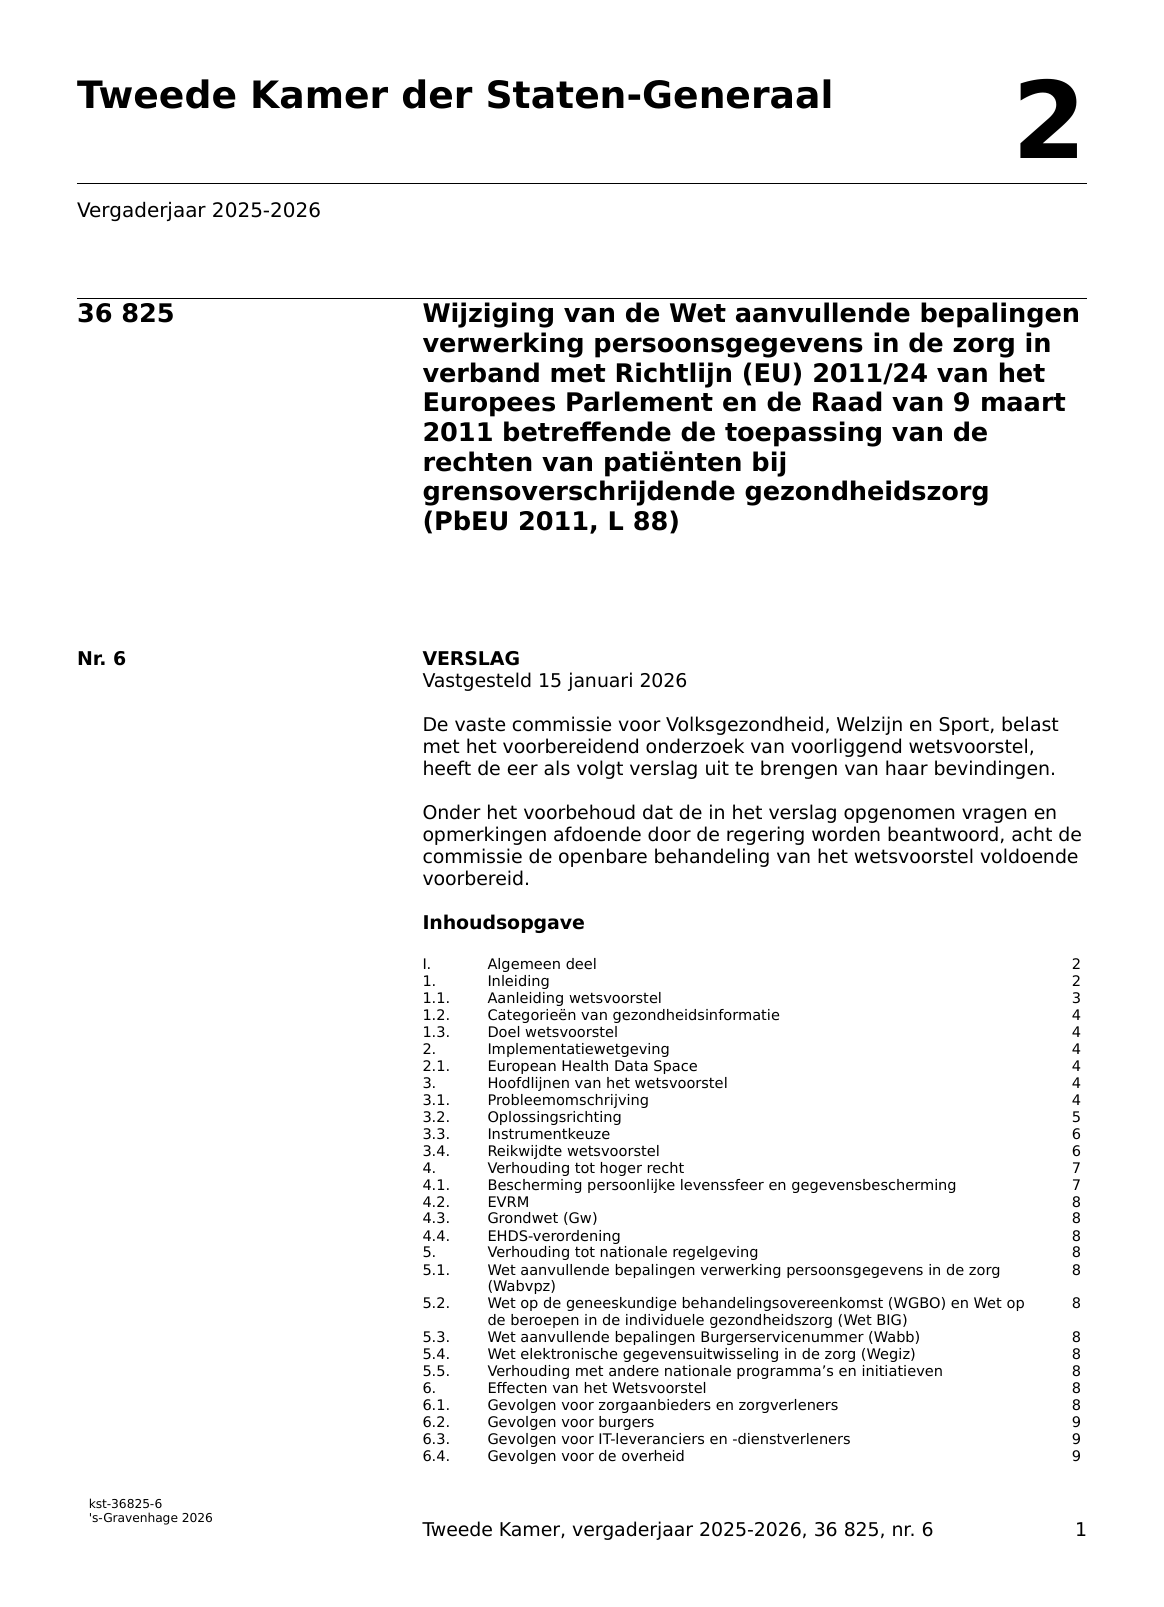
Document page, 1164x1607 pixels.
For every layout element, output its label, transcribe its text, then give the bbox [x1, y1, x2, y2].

table_cell Grondwet (Gw) [481, 1210, 1039, 1227]
table_cell 8 [1039, 1380, 1087, 1397]
table_header I. [422, 956, 481, 973]
table_cell 7 [1039, 1160, 1087, 1176]
table_header 2 [1039, 956, 1087, 973]
table_cell 9 [1039, 1448, 1087, 1465]
table_cell 5.4. [422, 1346, 481, 1363]
table_cell Bescherming persoonlijke levenssfeer en gegevensbescherming [481, 1176, 1039, 1193]
table_cell 3 [1039, 990, 1087, 1007]
table_cell 5 [1039, 1109, 1087, 1126]
table_cell 8 [1039, 1244, 1087, 1261]
text Onder het voorbehoud dat de in het verslag opgenomen vragen en opmerkingen afdoende door de regering worden beantwoord, acht de commissie de openbare behandeling van het wetsvoorstel voldoende voorbereid. [422, 802, 1087, 890]
table_cell EVRM [481, 1194, 1039, 1210]
table_cell 1.3. [422, 1024, 481, 1041]
table_cell Reikwijdte wetsvoorstel [481, 1143, 1039, 1159]
table_cell 8 [1039, 1228, 1087, 1244]
table_cell Inleiding [481, 973, 1039, 990]
table_cell 4 [1039, 1007, 1087, 1024]
table_cell 9 [1039, 1414, 1087, 1431]
table_cell Doel wetsvoorstel [481, 1024, 1039, 1041]
table_cell 1.1. [422, 990, 481, 1007]
table_cell 4.2. [422, 1194, 481, 1210]
table_cell 2.1. [422, 1058, 481, 1074]
table_cell European Health Data Space [481, 1058, 1039, 1074]
table_cell 4 [1039, 1092, 1087, 1108]
subtitle Inhoudsopgave [422, 912, 1087, 934]
table_cell Gevolgen voor IT-leveranciers en -dienstverleners [481, 1431, 1039, 1448]
text 's-Gravenhage 2026 [88, 1511, 323, 1525]
table_cell 2. [422, 1041, 481, 1058]
table_cell 5.2. [422, 1295, 481, 1329]
table_cell Probleemomschrijving [481, 1092, 1039, 1108]
table_cell 5.5. [422, 1363, 481, 1380]
table_cell 1.2. [422, 1007, 481, 1024]
table_cell 4.4. [422, 1228, 481, 1244]
table_cell 3.2. [422, 1109, 481, 1126]
text kst-36825-6 [88, 1497, 323, 1511]
table_cell Effecten van het Wetsvoorstel [481, 1380, 1039, 1397]
table_cell 6. [422, 1380, 481, 1397]
table_cell 6.4. [422, 1448, 481, 1465]
table_cell EHDS-verordening [481, 1228, 1039, 1244]
table_header Algemeen deel [481, 956, 1039, 973]
table_cell 8 [1039, 1295, 1087, 1329]
table_cell 8 [1039, 1261, 1087, 1295]
table_cell 6.3. [422, 1431, 481, 1448]
table_cell Hoofdlijnen van het wetsvoorstel [481, 1075, 1039, 1092]
table_cell 7 [1039, 1176, 1087, 1193]
table_cell 4 [1039, 1075, 1087, 1092]
table_cell Vergaderjaar 2025-2026 [77, 184, 1087, 298]
table_cell 3.4. [422, 1143, 481, 1159]
table_cell Wet op de geneeskundige behandelingsovereenkomst (WGBO) en Wet op de beroepen in de individuele gezondheidszorg (Wet BIG) [481, 1295, 1039, 1329]
table_cell Aanleiding wetsvoorstel [481, 990, 1039, 1007]
table_cell Oplossingsrichting [481, 1109, 1039, 1126]
table_cell Gevolgen voor burgers [481, 1414, 1039, 1431]
table_cell Implementatiewetgeving [481, 1041, 1039, 1058]
table_cell Categorieën van gezondheidsinformatie [481, 1007, 1039, 1024]
table_cell Gevolgen voor de overheid [481, 1448, 1039, 1465]
table_cell Verhouding tot hoger recht [481, 1160, 1039, 1176]
table_cell Wet aanvullende bepalingen verwerking persoonsgegevens in de zorg (Wabvpz) [481, 1261, 1039, 1295]
table_cell Verhouding tot nationale regelgeving [481, 1244, 1039, 1261]
table_cell 6 [1039, 1143, 1087, 1159]
table_cell 2 [1039, 973, 1087, 990]
subtitle 36 825 Wijziging van de Wet aanvullende bepalingen verwerking persoonsgegevens in de zorg in verband met Richtlijn (EU) 2011/24 van het Europees Parlement en de Raad van 9 maart 2011 betreffende de toepassing van de rechten van patiënten bij grensoverschrijdende gezondheidszorg (PbEU 2011, L 88) [77, 299, 1087, 536]
table_cell 8 [1039, 1329, 1087, 1346]
table_cell 4.3. [422, 1210, 481, 1227]
table_cell 3. [422, 1075, 481, 1092]
table_cell Wet aanvullende bepalingen Burgerservicenummer (Wabb) [481, 1329, 1039, 1346]
text De vaste commissie voor Volksgezondheid, Welzijn en Sport, belast met het voorbereidend onderzoek van voorliggend wetsvoorstel, heeft de eer als volgt verslag uit te brengen van haar bevindingen. [422, 714, 1087, 779]
table_cell Verhouding met andere nationale programma’s en initiatieven [481, 1363, 1039, 1380]
table_cell 4 [1039, 1041, 1087, 1058]
table_cell 5.3. [422, 1329, 481, 1346]
table_cell 4 [1039, 1024, 1087, 1041]
table_header 2 [886, 59, 1087, 183]
table_cell 3.3. [422, 1126, 481, 1142]
subtitle Nr. 6 VERSLAG [77, 647, 1087, 669]
table_cell 8 [1039, 1210, 1087, 1227]
table_cell Gevolgen voor zorgaanbieders en zorgverleners [481, 1397, 1039, 1414]
table_cell 4. [422, 1160, 481, 1176]
text Vastgesteld 15 januari 2026 [422, 669, 1087, 691]
table_cell Instrumentkeuze [481, 1126, 1039, 1142]
table_cell 9 [1039, 1431, 1087, 1448]
table_cell 8 [1039, 1346, 1087, 1363]
table_cell Wet elektronische gegevensuitwisseling in de zorg (Wegiz) [481, 1346, 1039, 1363]
table_cell 4.1. [422, 1176, 481, 1193]
table_cell 8 [1039, 1363, 1087, 1380]
table_cell 3.1. [422, 1092, 481, 1108]
table_cell 5.1. [422, 1261, 481, 1295]
table_cell 6.2. [422, 1414, 481, 1431]
table_cell 8 [1039, 1194, 1087, 1210]
table_cell 1. [422, 973, 481, 990]
table_cell 6.1. [422, 1397, 481, 1414]
table_cell 6 [1039, 1126, 1087, 1142]
table_cell 8 [1039, 1397, 1087, 1414]
table_cell 4 [1039, 1058, 1087, 1074]
table_cell 5. [422, 1244, 481, 1261]
table_header Tweede Kamer der Staten-Generaal [77, 59, 886, 183]
